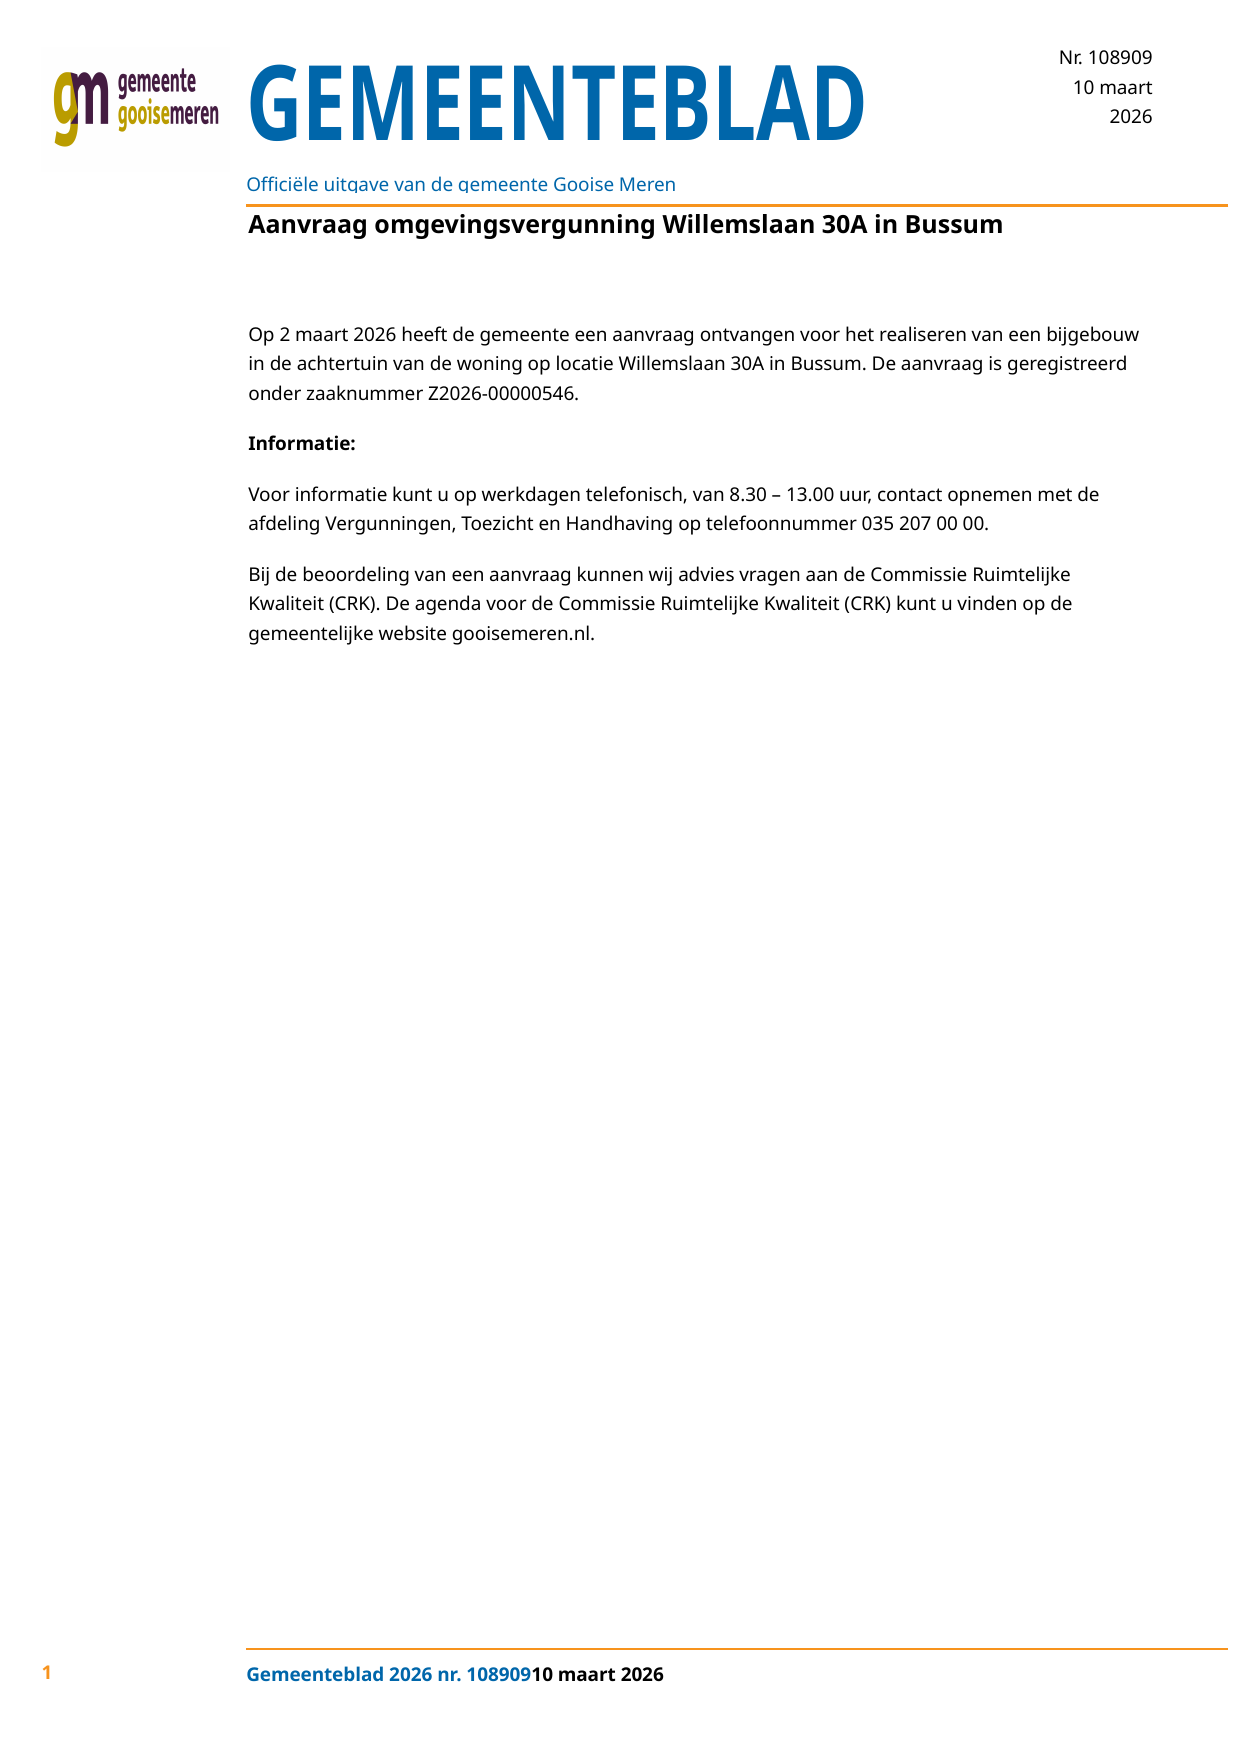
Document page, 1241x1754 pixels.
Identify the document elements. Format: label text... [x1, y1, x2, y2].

text Bij de beoordeling van een aanvraag kunnen wij advies vragen aan de Commissie Ruimtelijke Kwaliteit (CRK). De agenda voor de Commissie Ruimtelijke Kwaliteit (CRK) kunt u vinden op de gemeentelijke website gooisemeren.nl. [248, 561, 1152, 646]
text Informatie: [248, 430, 1152, 456]
text Op 2 maart 2026 heeft de gemeente een aanvraag ontvangen voor het realiseren van een bijgebouw in de achtertuin van de woning op locatie Willemslaan 30A in Bussum. De aanvraag is geregistreerd onder zaaknummer Z2026-00000546. [248, 321, 1152, 406]
text Aanvraag omgevingsvergunning Willemslaan 30A in Bussum [248, 207, 1152, 241]
picture [41, 47, 231, 172]
text Voor informatie kunt u op werkdagen telefonisch, van 8.30 – 13.00 uur, contact opnemen met de afdeling Vergunningen, Toezicht en Handhaving op telefoonnummer 035 207 00 00. [248, 481, 1152, 536]
